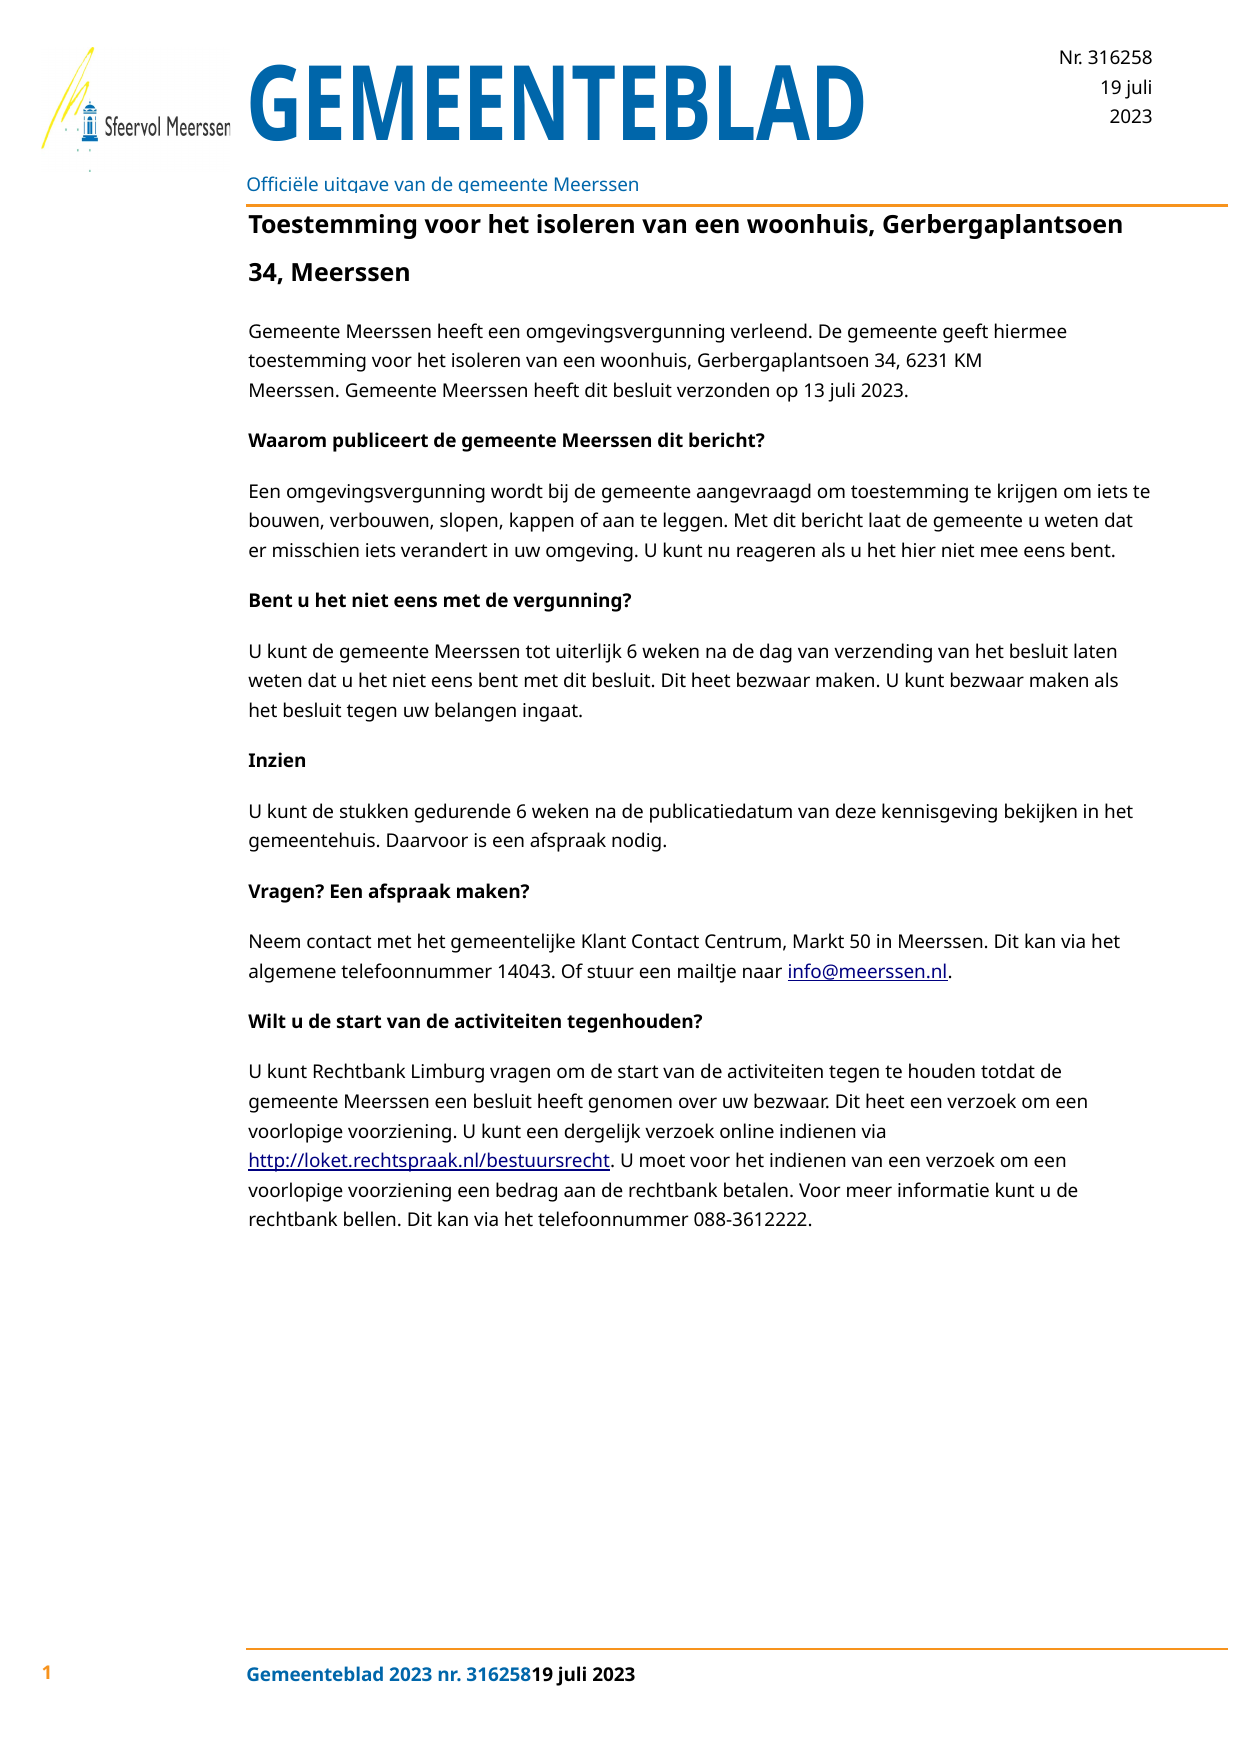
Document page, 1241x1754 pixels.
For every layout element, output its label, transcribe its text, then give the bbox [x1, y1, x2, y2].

text Neem contact met het gemeentelijke Klant Contact Centrum, Markt 50 in Meerssen. Dit kan via het algemene telefoonnummer 14043. Of stuur een mailtje naar info@meerssen.nl. [248, 928, 1152, 984]
picture [41, 47, 231, 172]
text U kunt de stukken gedurende 6 weken na de publicatiedatum van deze kennisgeving bekijken in het gemeentehuis. Daarvoor is een afspraak nodig. [248, 798, 1152, 853]
text Toestemming voor het isoleren van een woonhuis, Gerbergaplantsoen 34, Meerssen [248, 207, 1152, 288]
text Een omgevingsvergunning wordt bij de gemeente aangevraagd om toestemming te krijgen om iets te bouwen, verbouwen, slopen, kappen of aan te leggen. Met dit bericht laat de gemeente u weten dat er misschien iets verandert in uw omgeving. U kunt nu reageren als u het hier niet mee eens bent. [248, 478, 1152, 563]
text Bent u het niet eens met de vergunning? [248, 587, 1152, 613]
text Waarom publiceert de gemeente Meerssen dit bericht? [248, 427, 1152, 453]
text Vragen? Een afspraak maken? [248, 878, 1152, 904]
text U kunt de gemeente Meerssen tot uiterlijk 6 weken na de dag van verzending van het besluit laten weten dat u het niet eens bent met dit besluit. Dit heet bezwaar maken. U kunt bezwaar maken als het besluit tegen uw belangen ingaat. [248, 638, 1152, 723]
text Gemeente Meerssen heeft een omgevingsvergunning verleend. De gemeente geeft hiermee toestemming voor het isoleren van een woonhuis, Gerbergaplantsoen 34, 6231 KM Meerssen. Gemeente Meerssen heeft dit besluit verzonden op 13 juli 2023. [248, 318, 1152, 403]
text Inzien [248, 747, 1152, 773]
text Wilt u de start van de activiteiten tegenhouden? [248, 1008, 1152, 1034]
text U kunt Rechtbank Limburg vragen om de start van de activiteiten tegen te houden totdat de gemeente Meerssen een besluit heeft genomen over uw bezwaar. Dit heet een verzoek om een voorlopige voorziening. U kunt een dergelijk verzoek online indienen via http://loket.rechtspraak.nl/bestuursrecht. U moet voor het indienen van een verzoek om een voorlopige voorziening een bedrag aan de rechtbank betalen. Voor meer informatie kunt u de rechtbank bellen. Dit kan via het telefoonnummer 088-3612222. [248, 1059, 1152, 1232]
